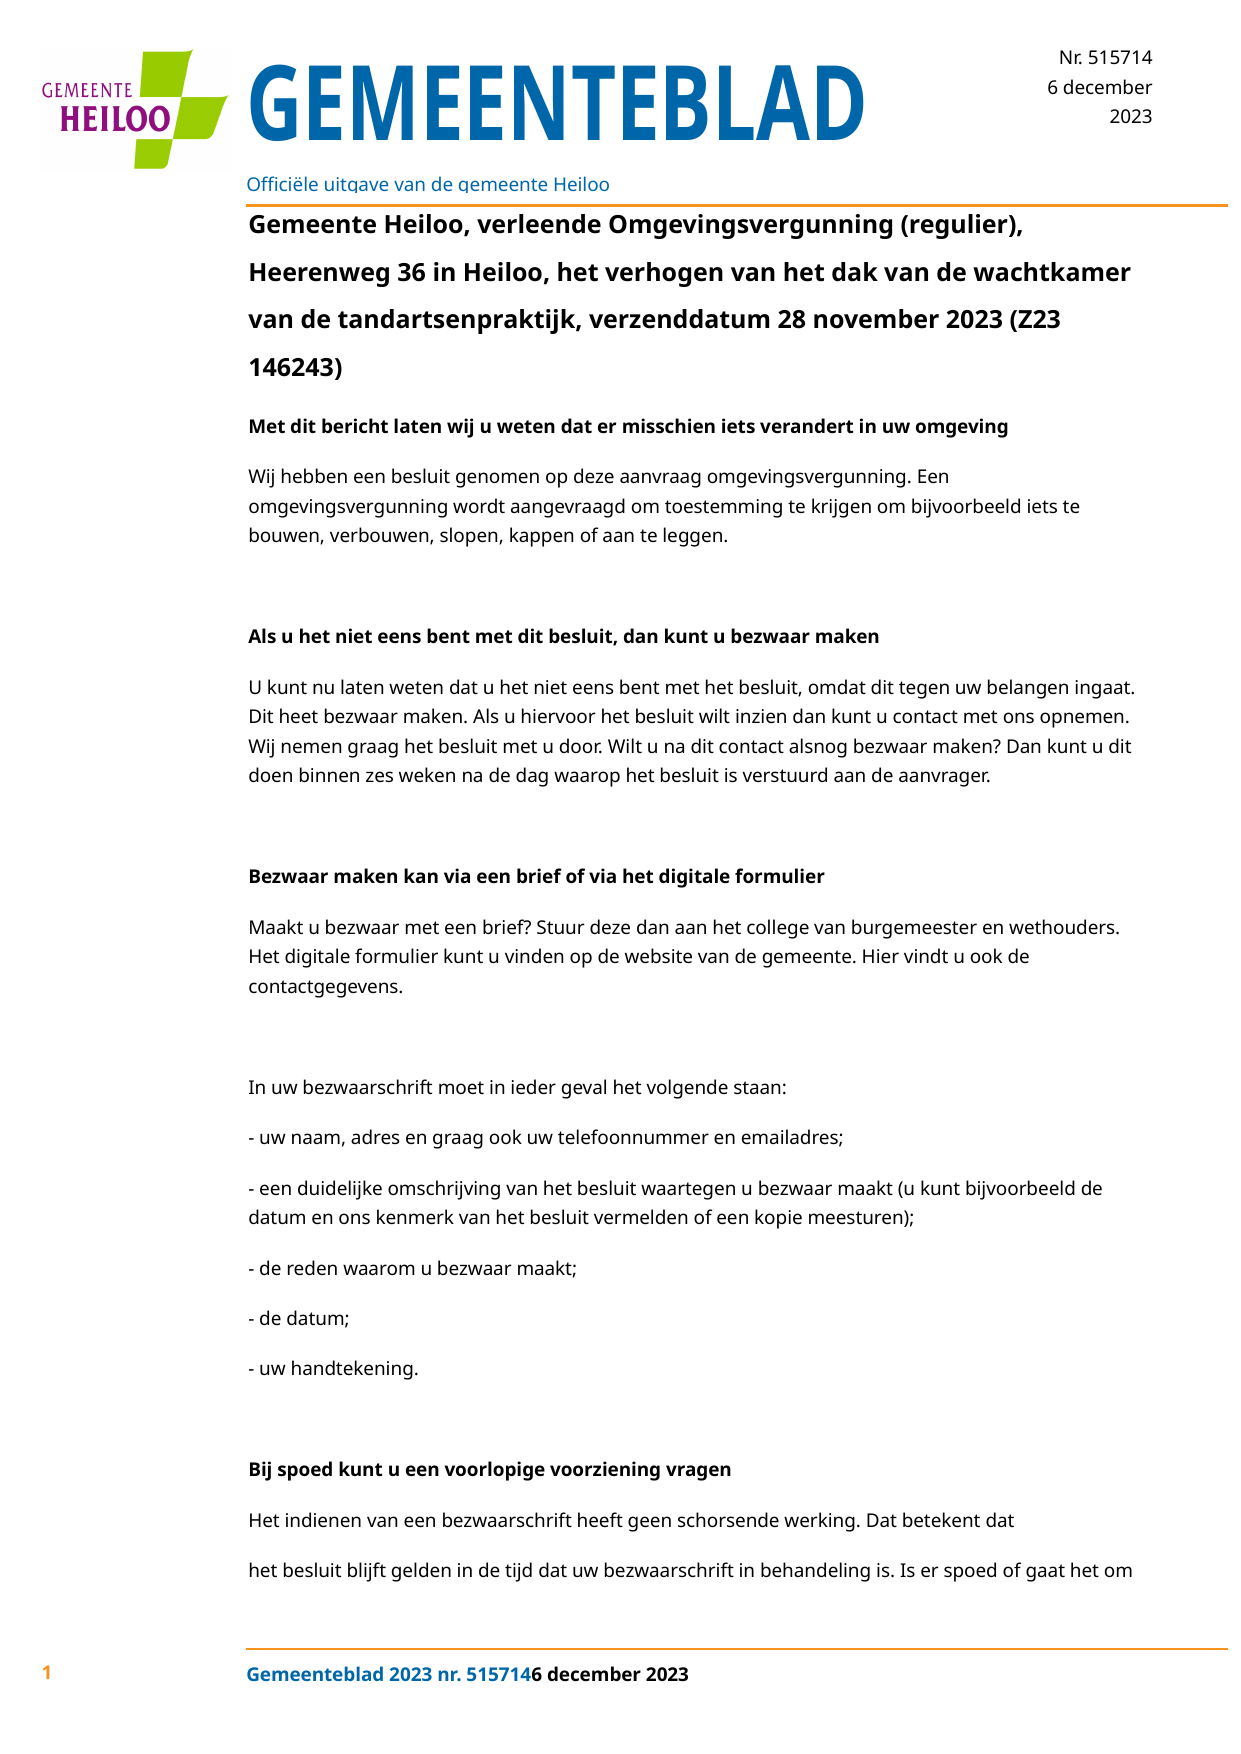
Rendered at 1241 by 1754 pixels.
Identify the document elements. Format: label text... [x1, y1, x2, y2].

text - uw handtekening. [248, 1356, 1152, 1381]
text Wij hebben een besluit genomen op deze aanvraag omgevingsvergunning. Een omgevingsvergunning wordt aangevraagd om toestemming te krijgen om bijvoorbeeld iets te bouwen, verbouwen, slopen, kappen of aan te leggen. [248, 463, 1152, 548]
text In uw bezwaarschrift moet in ieder geval het volgende staan: [248, 1074, 1152, 1100]
text - uw naam, adres en graag ook uw telefoonnummer en emailadres; [248, 1124, 1152, 1150]
text - een duidelijke omschrijving van het besluit waartegen u bezwaar maakt (u kunt bijvoorbeeld de datum en ons kenmerk van het besluit vermelden of een kopie meesturen); [248, 1175, 1152, 1230]
text Het indienen van een bezwaarschrift heeft geen schorsende werking. Dat betekent dat [248, 1507, 1152, 1533]
text Bij spoed kunt u een voorlopige voorziening vragen [248, 1456, 1152, 1482]
text U kunt nu laten weten dat u het niet eens bent met het besluit, omdat dit tegen uw belangen ingaat. Dit heet bezwaar maken. Als u hiervoor het besluit wilt inzien dan kunt u contact met ons opnemen. Wij nemen graag het besluit met u door. Wilt u na dit contact alsnog bezwaar maken? Dan kunt u dit doen binnen zes weken na de dag waarop het besluit is verstuurd aan de aanvrager. [248, 674, 1152, 788]
text het besluit blijft gelden in de tijd dat uw bezwaarschrift in behandeling is. Is er spoed of gaat het om [248, 1557, 1152, 1583]
text - de datum; [248, 1305, 1152, 1331]
text Bezwaar maken kan via een brief of via het digitale formulier [248, 863, 1152, 889]
text Met dit bericht laten wij u weten dat er misschien iets verandert in uw omgeving [248, 413, 1152, 439]
text - de reden waarom u bezwaar maakt; [248, 1255, 1152, 1281]
text Als u het niet eens bent met dit besluit, dan kunt u bezwaar maken [248, 623, 1152, 649]
picture [41, 47, 231, 172]
text Gemeente Heiloo, verleende Omgevingsvergunning (regulier), Heerenweg 36 in Heiloo, het verhogen van het dak van de wachtkamer van de tandartsenpraktijk, verzenddatum 28 november 2023 (Z23 146243) [248, 207, 1152, 384]
text Maakt u bezwaar met een brief? Stuur deze dan aan het college van burgemeester en wethouders. Het digitale formulier kunt u vinden op de website van de gemeente. Hier vindt u ook de contactgegevens. [248, 914, 1152, 999]
